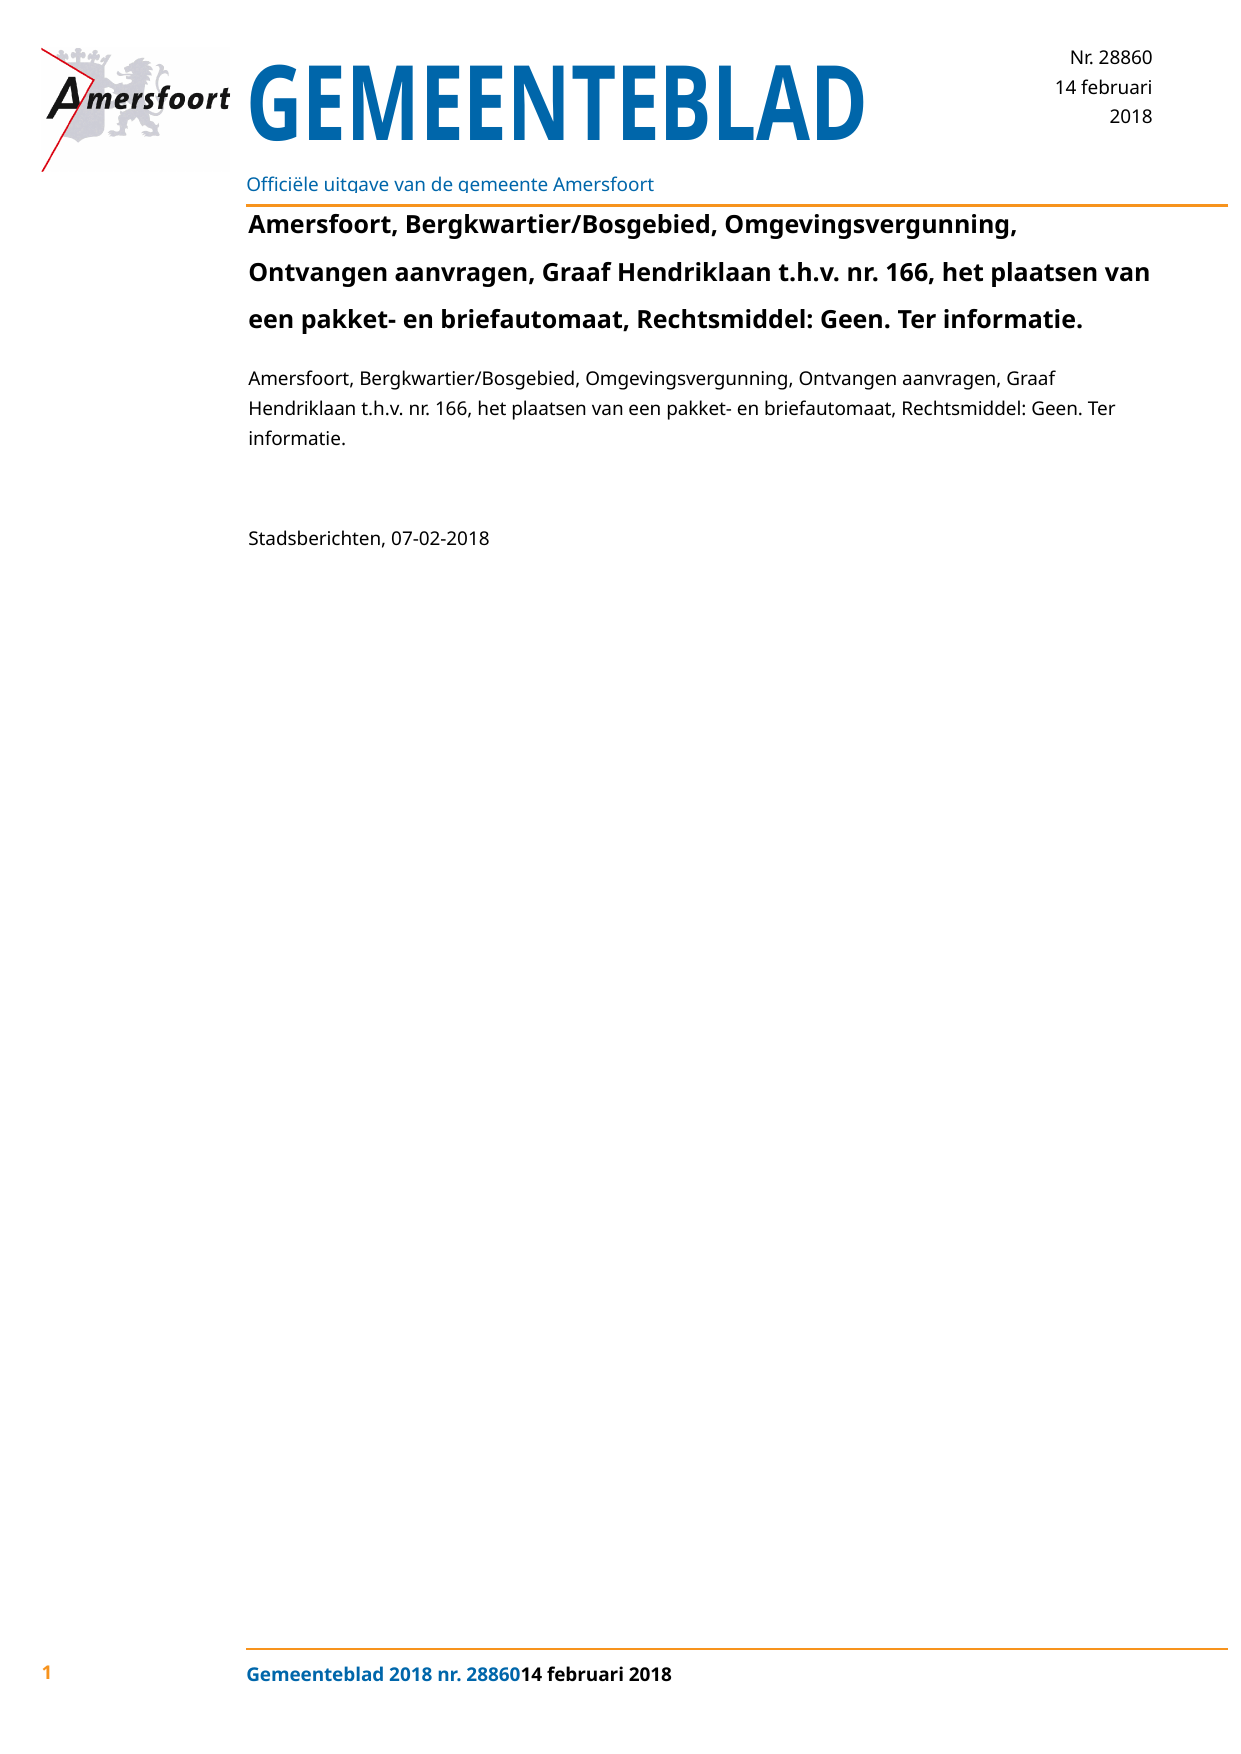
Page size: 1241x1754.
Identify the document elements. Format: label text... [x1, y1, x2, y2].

text Amersfoort, Bergkwartier/Bosgebied, Omgevingsvergunning, Ontvangen aanvragen, Graaf Hendriklaan t.h.v. nr. 166, het plaatsen van een pakket- en briefautomaat, Rechtsmiddel: Geen. Ter informatie. [248, 207, 1152, 336]
text Amersfoort, Bergkwartier/Bosgebied, Omgevingsvergunning, Ontvangen aanvragen, Graaf Hendriklaan t.h.v. nr. 166, het plaatsen van een pakket- en briefautomaat, Rechtsmiddel: Geen. Ter informatie. [248, 366, 1152, 450]
text Stadsberichten, 07-02-2018 [248, 526, 1152, 551]
picture [41, 47, 231, 172]
